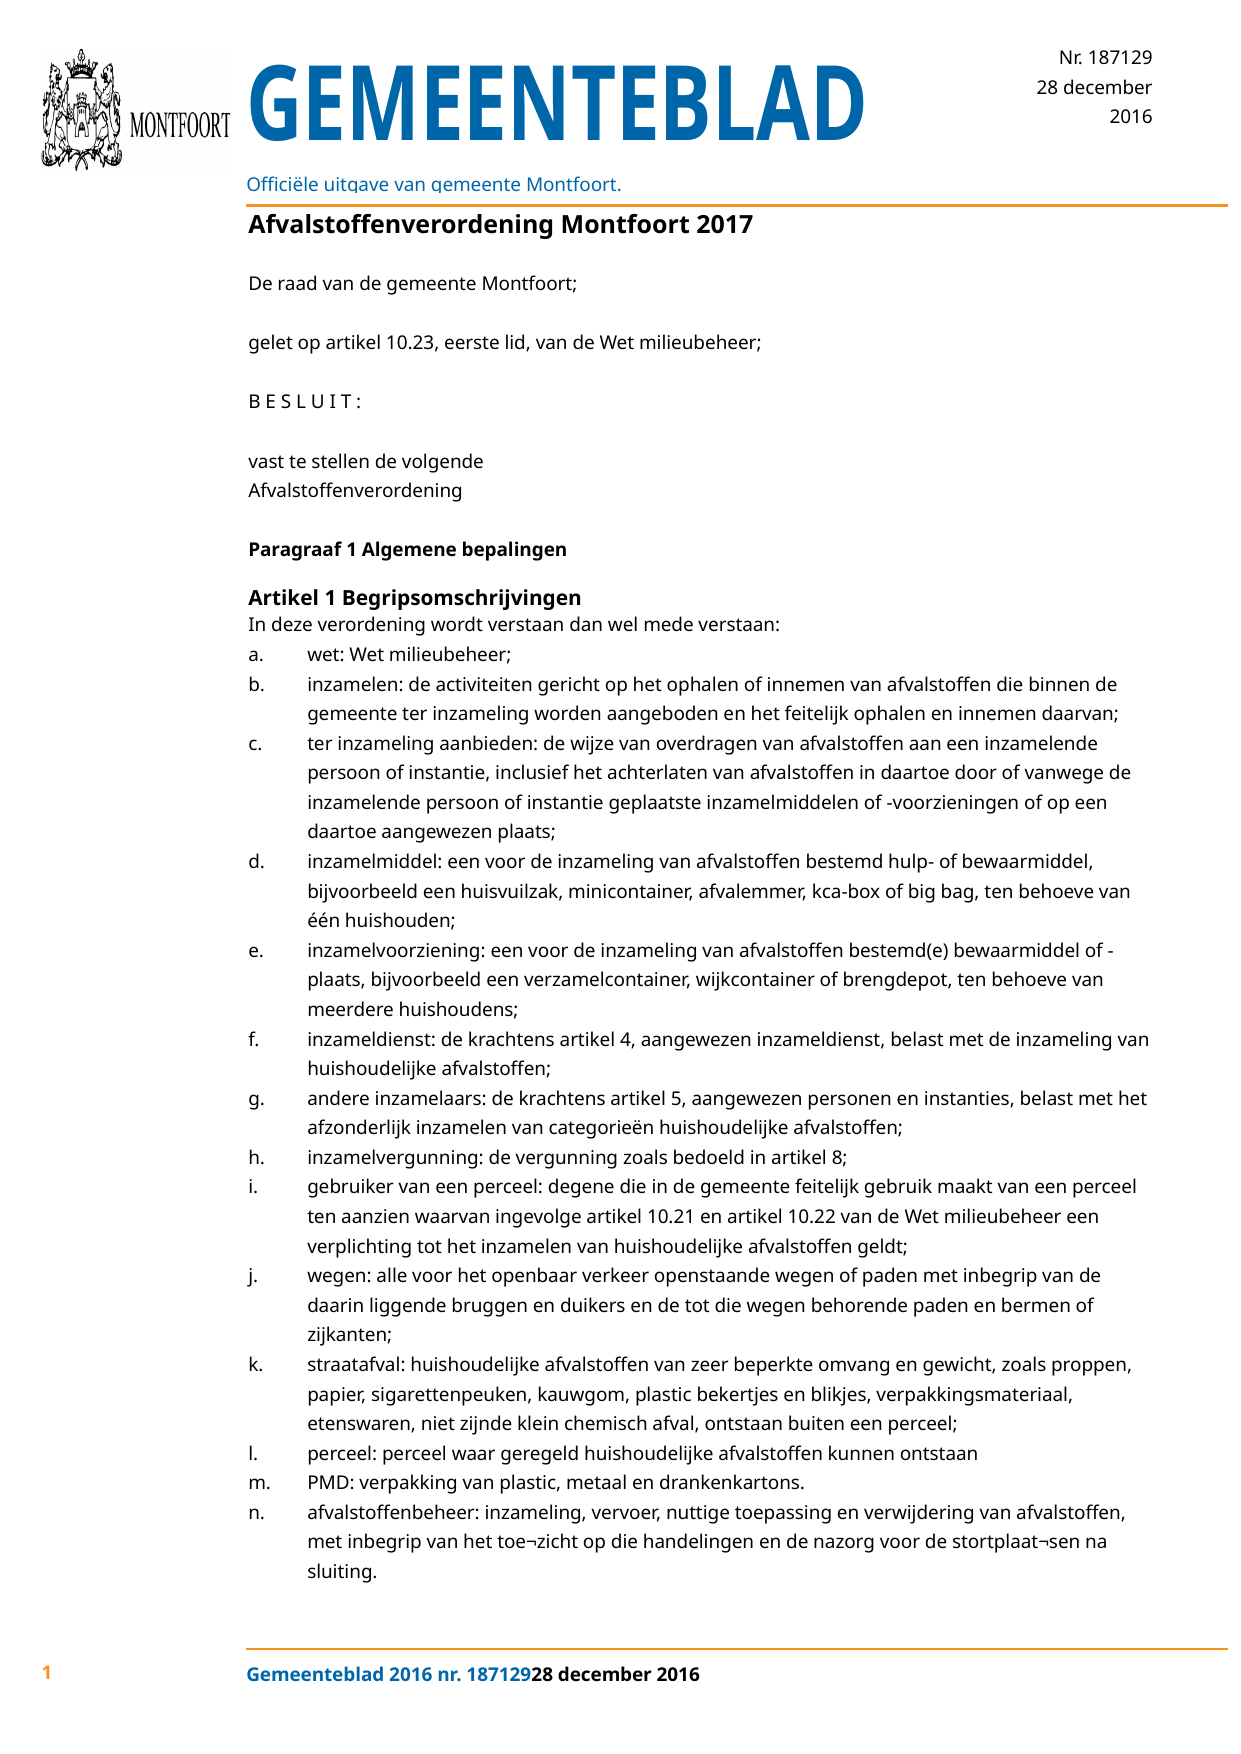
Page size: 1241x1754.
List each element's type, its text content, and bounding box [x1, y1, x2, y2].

list wegen: alle voor het openbaar verkeer openstaande wegen of paden met inbegrip van de daarin liggende bruggen en duikers en de tot die wegen behorende paden en bermen of zijkanten; [248, 1262, 1152, 1347]
list inzamelmiddel: een voor de inzameling van afvalstoffen bestemd hulp- of bewaarmiddel, bijvoorbeeld een huisvuilzak, minicontainer, afvalemmer, kca-box of big bag, ten behoeve van één huishouden; [248, 848, 1152, 933]
text gelet op artikel 10.23, eerste lid, van de Wet milieubeheer; [248, 329, 1152, 355]
text Paragraaf 1 Algemene bepalingen [248, 537, 1152, 562]
text vast te stellen de volgende [248, 448, 1152, 473]
list inzamelvergunning: de vergunning zoals bedoeld in artikel 8; [248, 1144, 1152, 1170]
list andere inzamelaars: de krachtens artikel 5, aangewezen personen en instanties, belast met het afzonderlijk inzamelen van categorieën huishoudelijke afvalstoffen; [248, 1085, 1152, 1140]
text B E S L U I T : [248, 389, 1152, 414]
list PMD: verpakking van plastic, metaal en drankenkartons. [248, 1469, 1152, 1495]
list perceel: perceel waar geregeld huishoudelijke afvalstoffen kunnen ontstaan [248, 1440, 1152, 1466]
list ter inzameling aanbieden: de wijze van overdragen van afvalstoffen aan een inzamelende persoon of instantie, inclusief het achterlaten van afvalstoffen in daartoe door of vanwege de inzamelende persoon of instantie geplaatste inzamelmiddelen of -voorzieningen of op een daartoe aangewezen plaats; [248, 730, 1152, 844]
text Artikel 1 Begripsomschrijvingen [248, 583, 1152, 612]
list afvalstoffenbeheer: inzameling, vervoer, nuttige toepassing en verwijdering van afvalstoffen, met inbegrip van het toe¬zicht op die handelingen en de nazorg voor de stortplaat¬sen na sluiting. [248, 1499, 1152, 1584]
text Afvalstoffenverordening [248, 477, 1152, 503]
text Afvalstoffenverordening Montfoort 2017 [248, 207, 1152, 241]
list gebruiker van een perceel: degene die in de gemeente feitelijk gebruik maakt van een perceel ten aanzien waarvan ingevolge artikel 10.21 en artikel 10.22 van de Wet milieubeheer een verplichting tot het inzamelen van huishoudelijke afvalstoffen geldt; [248, 1174, 1152, 1258]
text In deze verordening wordt verstaan dan wel mede verstaan: [248, 612, 1152, 637]
list straatafval: huishoudelijke afvalstoffen van zeer beperkte omvang en gewicht, zoals proppen, papier, sigarettenpeuken, kauwgom, plastic bekertjes en blikjes, verpakkingsmateriaal, etenswaren, niet zijnde klein chemisch afval, ontstaan buiten een perceel; [248, 1351, 1152, 1436]
text De raad van de gemeente Montfoort; [248, 270, 1152, 296]
list wet: Wet milieubeheer; [248, 641, 1152, 667]
picture [41, 47, 231, 172]
list inzamelvoorziening: een voor de inzameling van afvalstoffen bestemd(e) bewaarmiddel of -plaats, bijvoorbeeld een verzamelcontainer, wijkcontainer of brengdepot, ten behoeve van meerdere huishoudens; [248, 937, 1152, 1022]
list inzameldienst: de krachtens artikel 4, aangewezen inzameldienst, belast met de inzameling van huishoudelijke afvalstoffen; [248, 1026, 1152, 1081]
list inzamelen: de activiteiten gericht op het ophalen of innemen van afvalstoffen die binnen de gemeente ter inzameling worden aangeboden en het feitelijk ophalen en innemen daarvan; [248, 671, 1152, 726]
